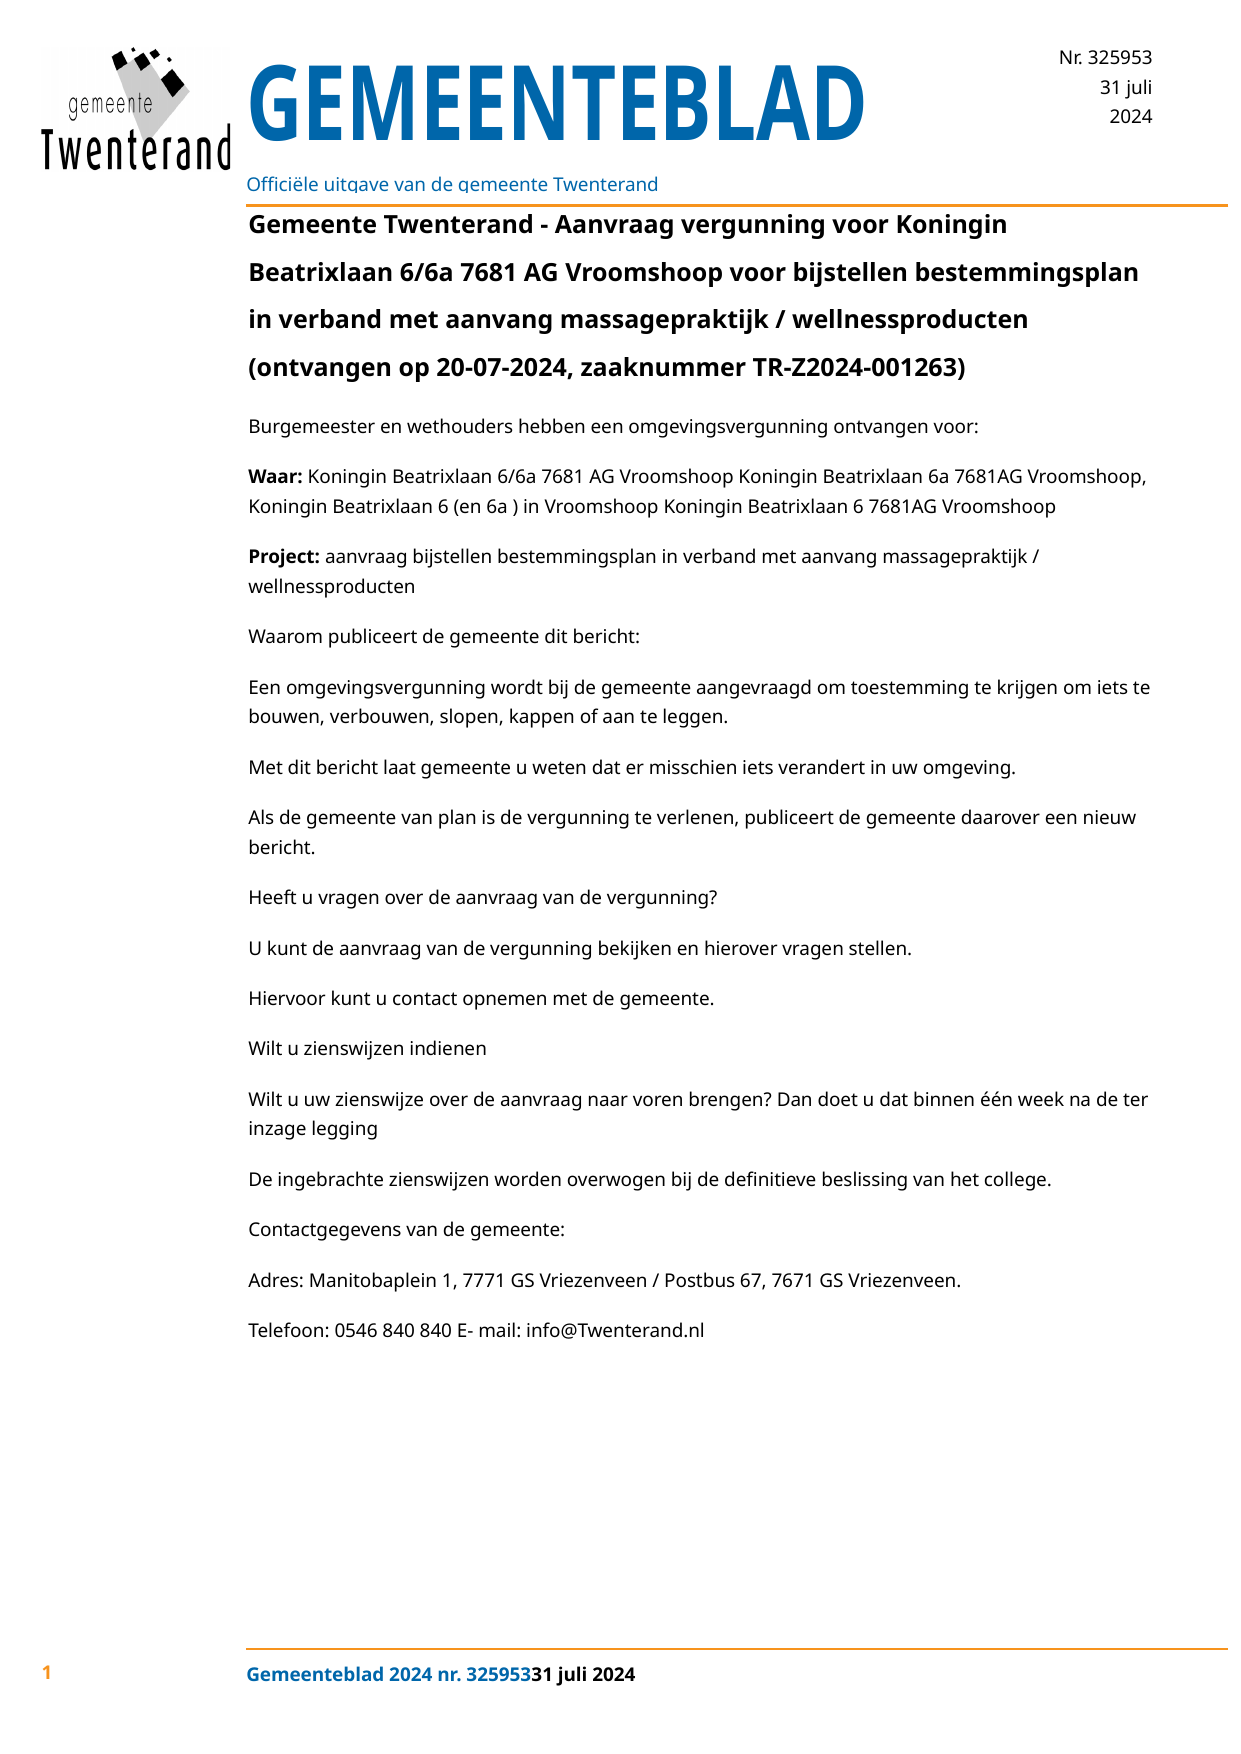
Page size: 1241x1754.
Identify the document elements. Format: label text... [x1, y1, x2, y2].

text Contactgegevens van de gemeente: [248, 1216, 1152, 1242]
text Telefoon: 0546 840 840 E- mail: info@Twenterand.nl [248, 1317, 1152, 1343]
text Heeft u vragen over de aanvraag van de vergunning? [248, 884, 1152, 910]
text Project: aanvraag bijstellen bestemmingsplan in verband met aanvang massagepraktijk / wellnessproducten [248, 543, 1152, 599]
text Wilt u zienswijzen indienen [248, 1036, 1152, 1061]
text De ingebrachte zienswijzen worden overwogen bij de definitieve beslissing van het college. [248, 1166, 1152, 1192]
text Gemeente Twenterand - Aanvraag vergunning voor Koningin Beatrixlaan 6/6a 7681 AG Vroomshoop voor bijstellen bestemmingsplan in verband met aanvang massagepraktijk / wellnessproducten (ontvangen op 20-07-2024, zaaknummer TR-Z2024-001263) [248, 207, 1152, 384]
text Met dit bericht laat gemeente u weten dat er misschien iets verandert in uw omgeving. [248, 754, 1152, 780]
text Een omgevingsvergunning wordt bij de gemeente aangevraagd om toestemming te krijgen om iets te bouwen, verbouwen, slopen, kappen of aan te leggen. [248, 674, 1152, 729]
text Hiervoor kunt u contact opnemen met de gemeente. [248, 985, 1152, 1011]
text Burgemeester en wethouders hebben een omgevingsvergunning ontvangen voor: [248, 413, 1152, 439]
picture [41, 47, 231, 172]
text Als de gemeente van plan is de vergunning te verlenen, publiceert de gemeente daarover een nieuw bericht. [248, 804, 1152, 860]
text Wilt u uw zienswijze over de aanvraag naar voren brengen? Dan doet u dat binnen één week na de ter inzage legging [248, 1086, 1152, 1141]
text U kunt de aanvraag van de vergunning bekijken en hierover vragen stellen. [248, 935, 1152, 961]
text Adres: Manitobaplein 1, 7771 GS Vriezenveen / Postbus 67, 7671 GS Vriezenveen. [248, 1267, 1152, 1293]
text Waar: Koningin Beatrixlaan 6/6a 7681 AG Vroomshoop Koningin Beatrixlaan 6a 7681AG Vroomshoop, Koningin Beatrixlaan 6 (en 6a ) in Vroomshoop Koningin Beatrixlaan 6 7681AG Vroomshoop [248, 463, 1152, 519]
text Waarom publiceert de gemeente dit bericht: [248, 623, 1152, 649]
